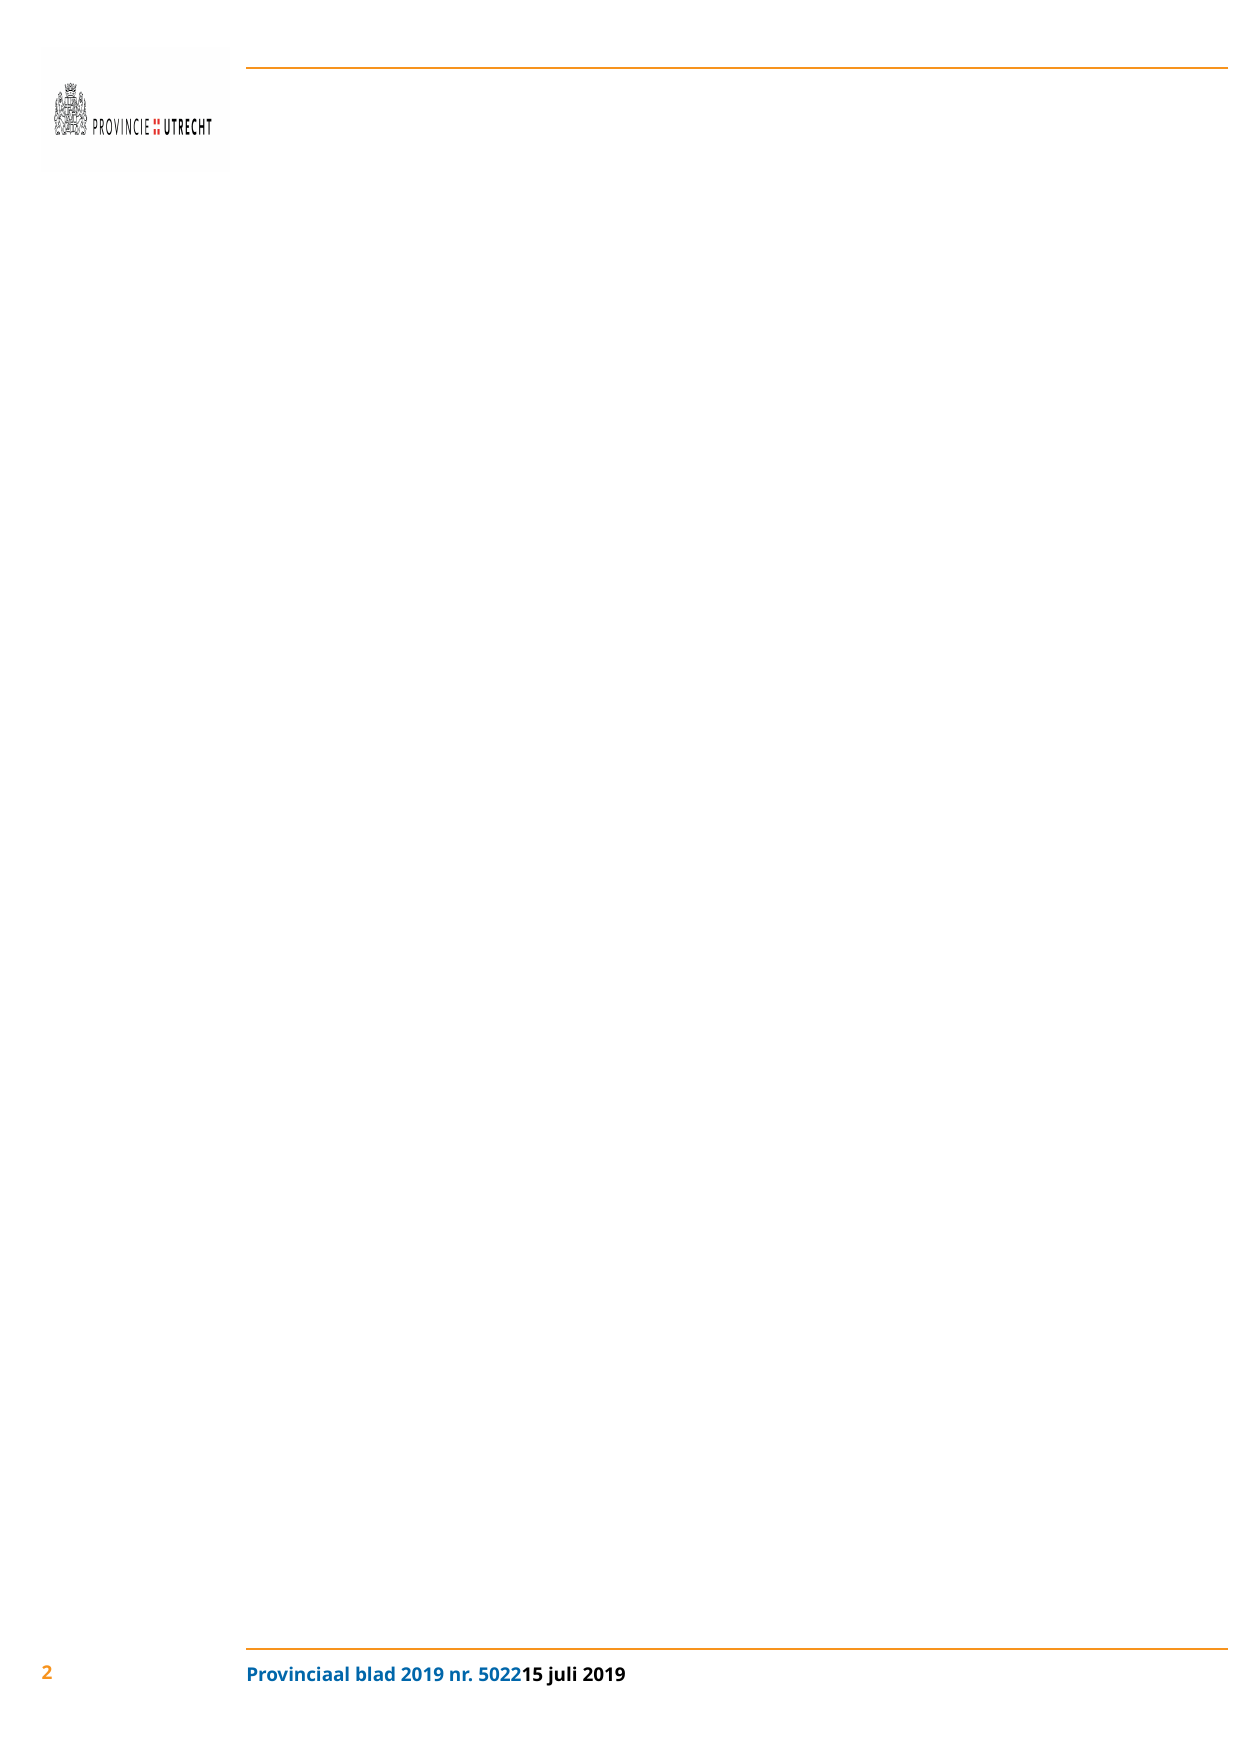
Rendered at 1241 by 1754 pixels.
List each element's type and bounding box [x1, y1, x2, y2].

picture [41, 47, 231, 172]
